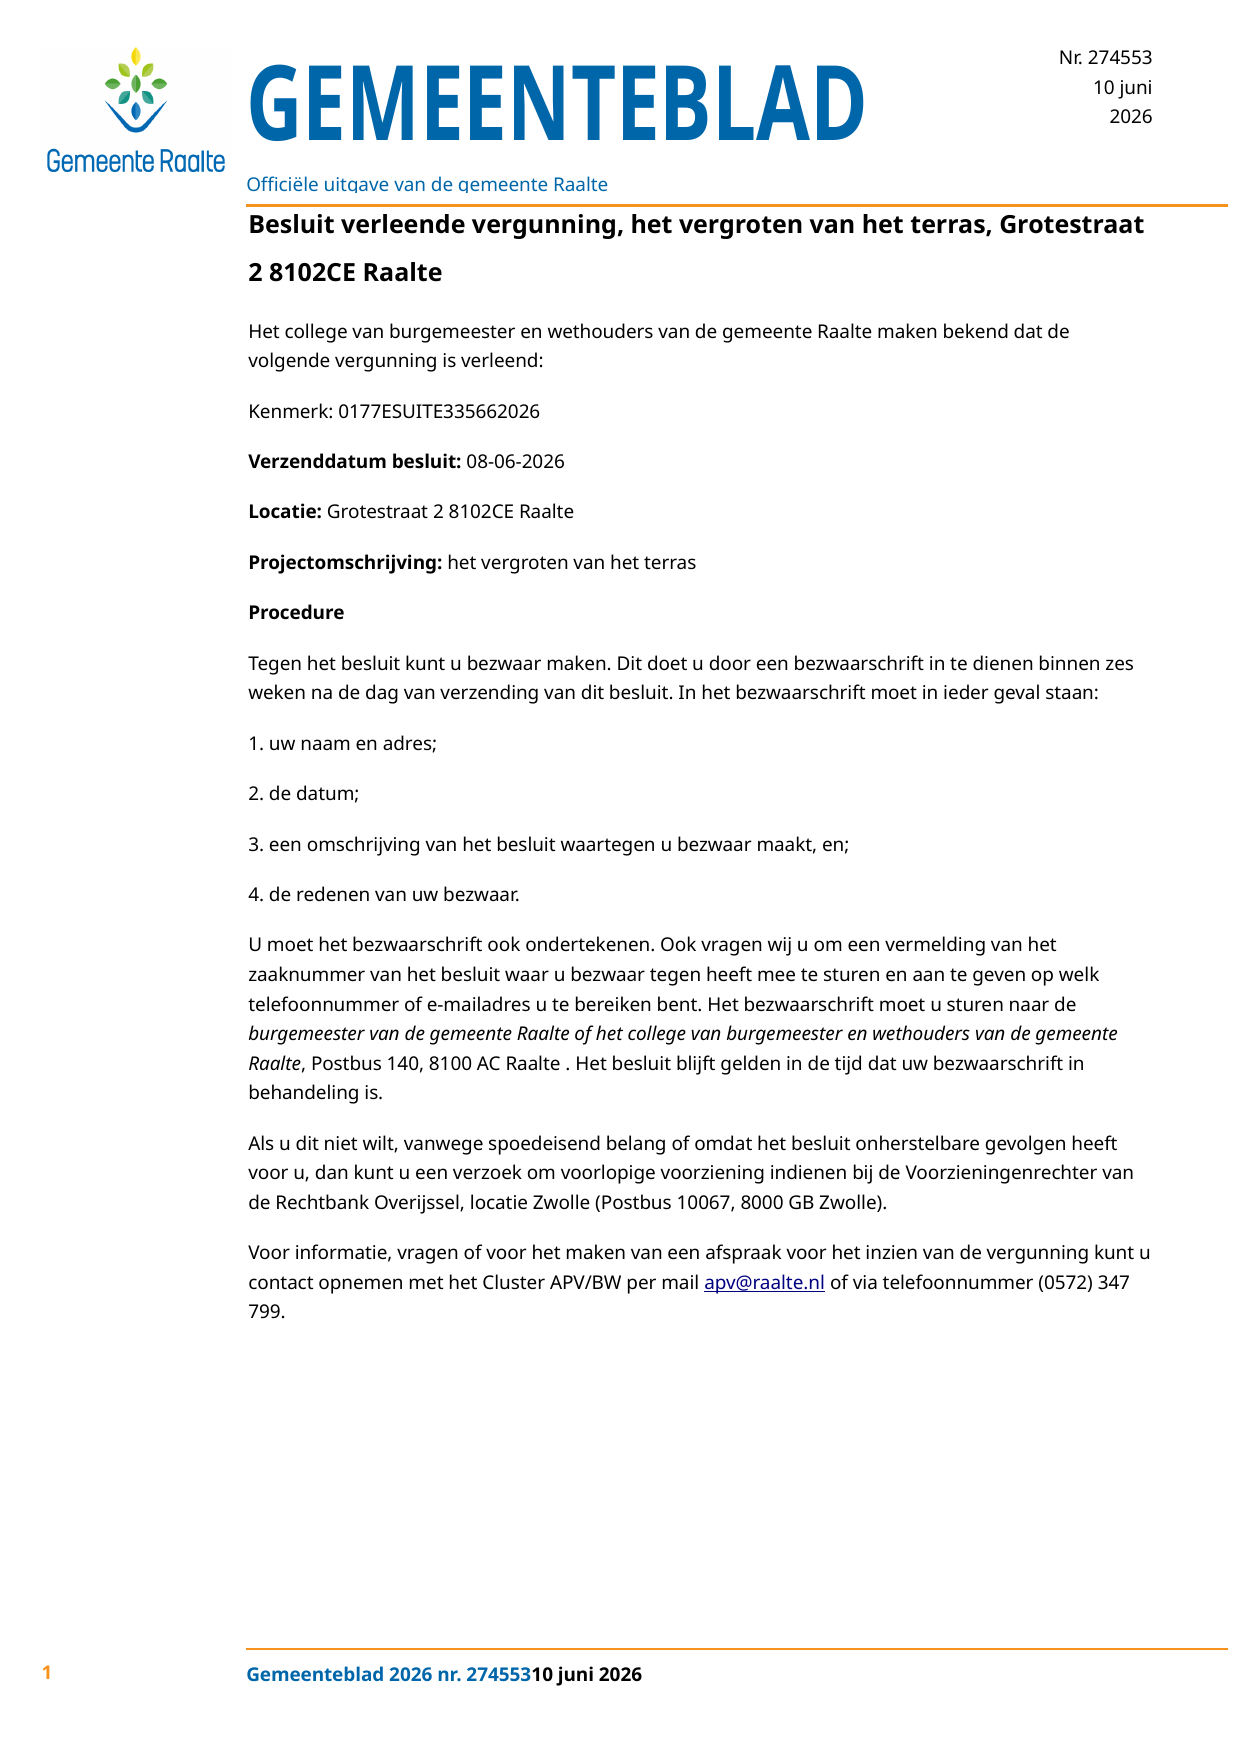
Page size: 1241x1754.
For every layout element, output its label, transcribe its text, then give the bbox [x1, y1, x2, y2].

text Kenmerk: 0177ESUITE335662026 [248, 398, 1152, 424]
text Procedure [248, 599, 1152, 625]
text Locatie: Grotestraat 2 8102CE Raalte [248, 499, 1152, 524]
text Voor informatie, vragen of voor het maken van een afspraak voor het inzien van de vergunning kunt u contact opnemen met het Cluster APV/BW per mail apv@raalte.nl of via telefoonnummer (0572) 347 799. [248, 1239, 1152, 1324]
text 2. de datum; [248, 780, 1152, 806]
text Besluit verleende vergunning, het vergroten van het terras, Grotestraat 2 8102CE Raalte [248, 207, 1152, 288]
text Als u dit niet wilt, vanwege spoedeisend belang of omdat het besluit onherstelbare gevolgen heeft voor u, dan kunt u een verzoek om voorlopige voorziening indienen bij de Voorzieningenrechter van de Rechtbank Overijssel, locatie Zwolle (Postbus 10067, 8000 GB Zwolle). [248, 1130, 1152, 1215]
text Verzenddatum besluit: 08-06-2026 [248, 448, 1152, 474]
text 4. de redenen van uw bezwaar. [248, 881, 1152, 907]
text 3. een omschrijving van het besluit waartegen u bezwaar maakt, en; [248, 831, 1152, 857]
text Projectomschrijving: het vergroten van het terras [248, 549, 1152, 575]
text Tegen het besluit kunt u bezwaar maken. Dit doet u door een bezwaarschrift in te dienen binnen zes weken na de dag van verzending van dit besluit. In het bezwaarschrift moet in ieder geval staan: [248, 650, 1152, 705]
text U moet het bezwaarschrift ook ondertekenen. Ook vragen wij u om een vermelding van het zaaknummer van het besluit waar u bezwaar tegen heeft mee te sturen en aan te geven op welk telefoonnummer of e-mailadres u te bereiken bent. Het bezwaarschrift moet u sturen naar de burgemeester van de gemeente Raalte of het college van burgemeester en wethouders van de gemeente Raalte, Postbus 140, 8100 AC Raalte . Het besluit blijft gelden in de tijd dat uw bezwaarschrift in behandeling is. [248, 932, 1152, 1105]
picture [41, 47, 231, 172]
text Het college van burgemeester en wethouders van de gemeente Raalte maken bekend dat de volgende vergunning is verleend: [248, 318, 1152, 373]
text 1. uw naam en adres; [248, 730, 1152, 756]
